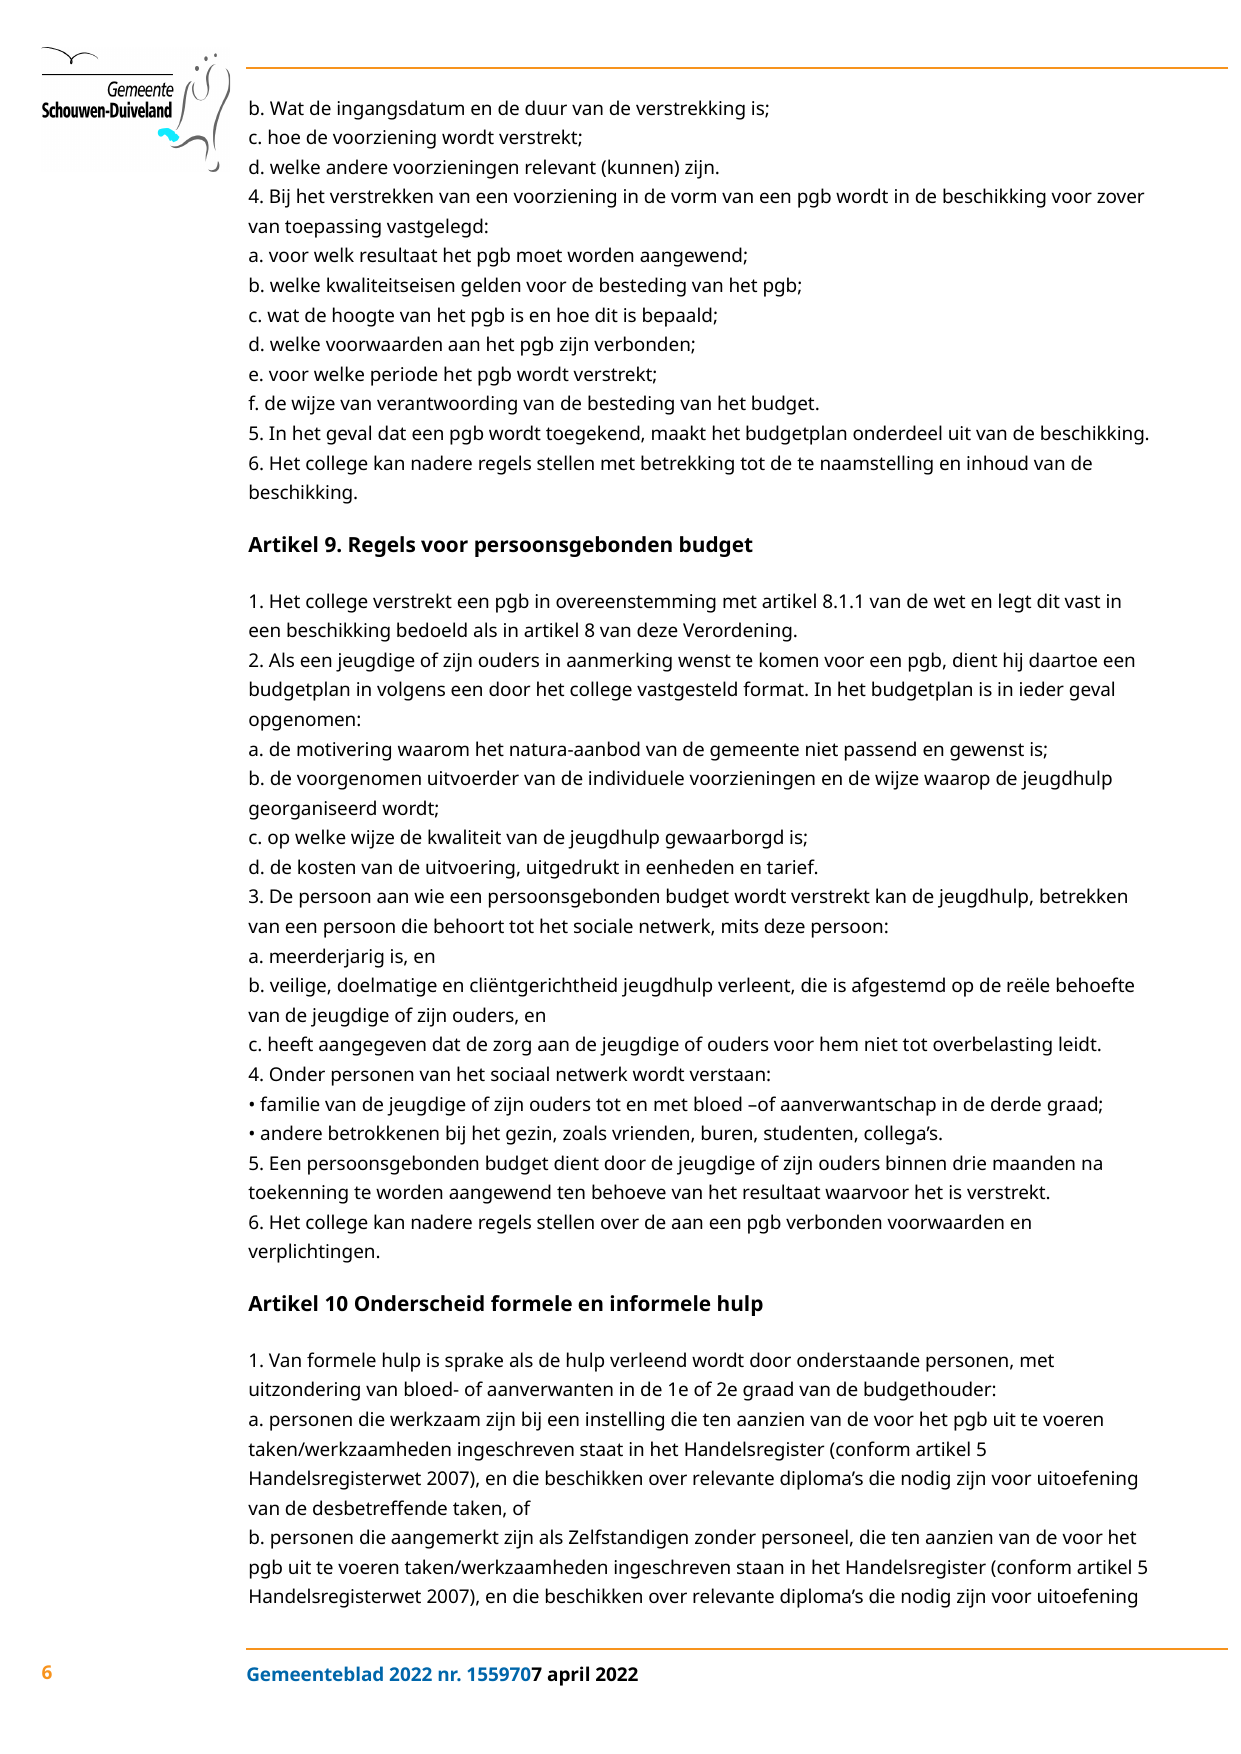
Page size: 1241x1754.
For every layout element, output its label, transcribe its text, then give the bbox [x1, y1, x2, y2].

text c. wat de hoogte van het pgb is en hoe dit is bepaald; [248, 302, 1152, 328]
text b. Wat de ingangsdatum en de duur van de verstrekking is; [248, 95, 1152, 121]
text 1. Van formele hulp is sprake als de hulp verleend wordt door onderstaande personen, met uitzondering van bloed- of aanverwanten in de 1e of 2e graad van de budgethouder: [248, 1347, 1152, 1402]
text a. de motivering waarom het natura-aanbod van de gemeente niet passend en gewenst is; [248, 736, 1152, 761]
text c. heeft aangegeven dat de zorg aan de jeugdige of ouders voor hem niet tot overbelasting leidt. [248, 1032, 1152, 1057]
text b. de voorgenomen uitvoerder van de individuele voorzieningen en de wijze waarop de jeugdhulp georganiseerd wordt; [248, 765, 1152, 821]
text a. personen die werkzaam zijn bij een instelling die ten aanzien van de voor het pgb uit te voeren taken/werkzaamheden ingeschreven staat in het Handelsregister (conform artikel 5 Handelsregisterwet 2007), en die beschikken over relevante diploma’s die nodig zijn voor uitoefening van de desbetreffende taken, of [248, 1406, 1152, 1521]
text c. hoe de voorziening wordt verstrekt; [248, 124, 1152, 150]
text b. personen die aangemerkt zijn als Zelfstandigen zonder personeel, die ten aanzien van de voor het pgb uit te voeren taken/werkzaamheden ingeschreven staan in het Handelsregister (conform artikel 5 Handelsregisterwet 2007), en die beschikken over relevante diploma’s die nodig zijn voor uitoefening [248, 1524, 1152, 1609]
text 6. Het college kan nadere regels stellen met betrekking tot de te naamstelling en inhoud van de beschikking. [248, 450, 1152, 505]
text 6. Het college kan nadere regels stellen over de aan een pgb verbonden voorwaarden en verplichtingen. [248, 1209, 1152, 1264]
text • andere betrokkenen bij het gezin, zoals vrienden, buren, studenten, collega’s. [248, 1120, 1152, 1146]
text a. voor welk resultaat het pgb moet worden aangewend; [248, 243, 1152, 268]
text 4. Onder personen van het sociaal netwerk wordt verstaan: [248, 1061, 1152, 1087]
text f. de wijze van verantwoording van de besteding van het budget. [248, 391, 1152, 416]
text e. voor welke periode het pgb wordt verstrekt; [248, 361, 1152, 387]
text • familie van de jeugdige of zijn ouders tot en met bloed –of aanverwantschap in de derde graad; [248, 1091, 1152, 1116]
text 2. Als een jeugdige of zijn ouders in aanmerking wenst te komen voor een pgb, dient hij daartoe een budgetplan in volgens een door het college vastgesteld format. In het budgetplan is in ieder geval opgenomen: [248, 647, 1152, 732]
text d. de kosten van de uitvoering, uitgedrukt in eenheden en tarief. [248, 854, 1152, 880]
text Artikel 10 Onderscheid formele en informele hulp [248, 1289, 1152, 1317]
text 5. Een persoonsgebonden budget dient door de jeugdige of zijn ouders binnen drie maanden na toekenning te worden aangewend ten behoeve van het resultaat waarvoor het is verstrekt. [248, 1150, 1152, 1205]
text 3. De persoon aan wie een persoonsgebonden budget wordt verstrekt kan de jeugdhulp, betrekken van een persoon die behoort tot het sociale netwerk, mits deze persoon: [248, 884, 1152, 939]
text a. meerderjarig is, en [248, 943, 1152, 968]
text d. welke voorwaarden aan het pgb zijn verbonden; [248, 331, 1152, 357]
text Artikel 9. Regels voor persoonsgebonden budget [248, 530, 1152, 558]
text b. veilige, doelmatige en cliëntgerichtheid jeugdhulp verleent, die is afgestemd op de reële behoefte van de jeugdige of zijn ouders, en [248, 972, 1152, 1028]
picture [41, 47, 231, 172]
text b. welke kwaliteitseisen gelden voor de besteding van het pgb; [248, 272, 1152, 298]
text d. welke andere voorzieningen relevant (kunnen) zijn. [248, 154, 1152, 180]
text 4. Bij het verstrekken van een voorziening in de vorm van een pgb wordt in de beschikking voor zover van toepassing vastgelegd: [248, 183, 1152, 239]
text 5. In het geval dat een pgb wordt toegekend, maakt het budgetplan onderdeel uit van de beschikking. [248, 420, 1152, 446]
text 1. Het college verstrekt een pgb in overeenstemming met artikel 8.1.1 van de wet en legt dit vast in een beschikking bedoeld als in artikel 8 van deze Verordening. [248, 588, 1152, 643]
text c. op welke wijze de kwaliteit van de jeugdhulp gewaarborgd is; [248, 824, 1152, 850]
